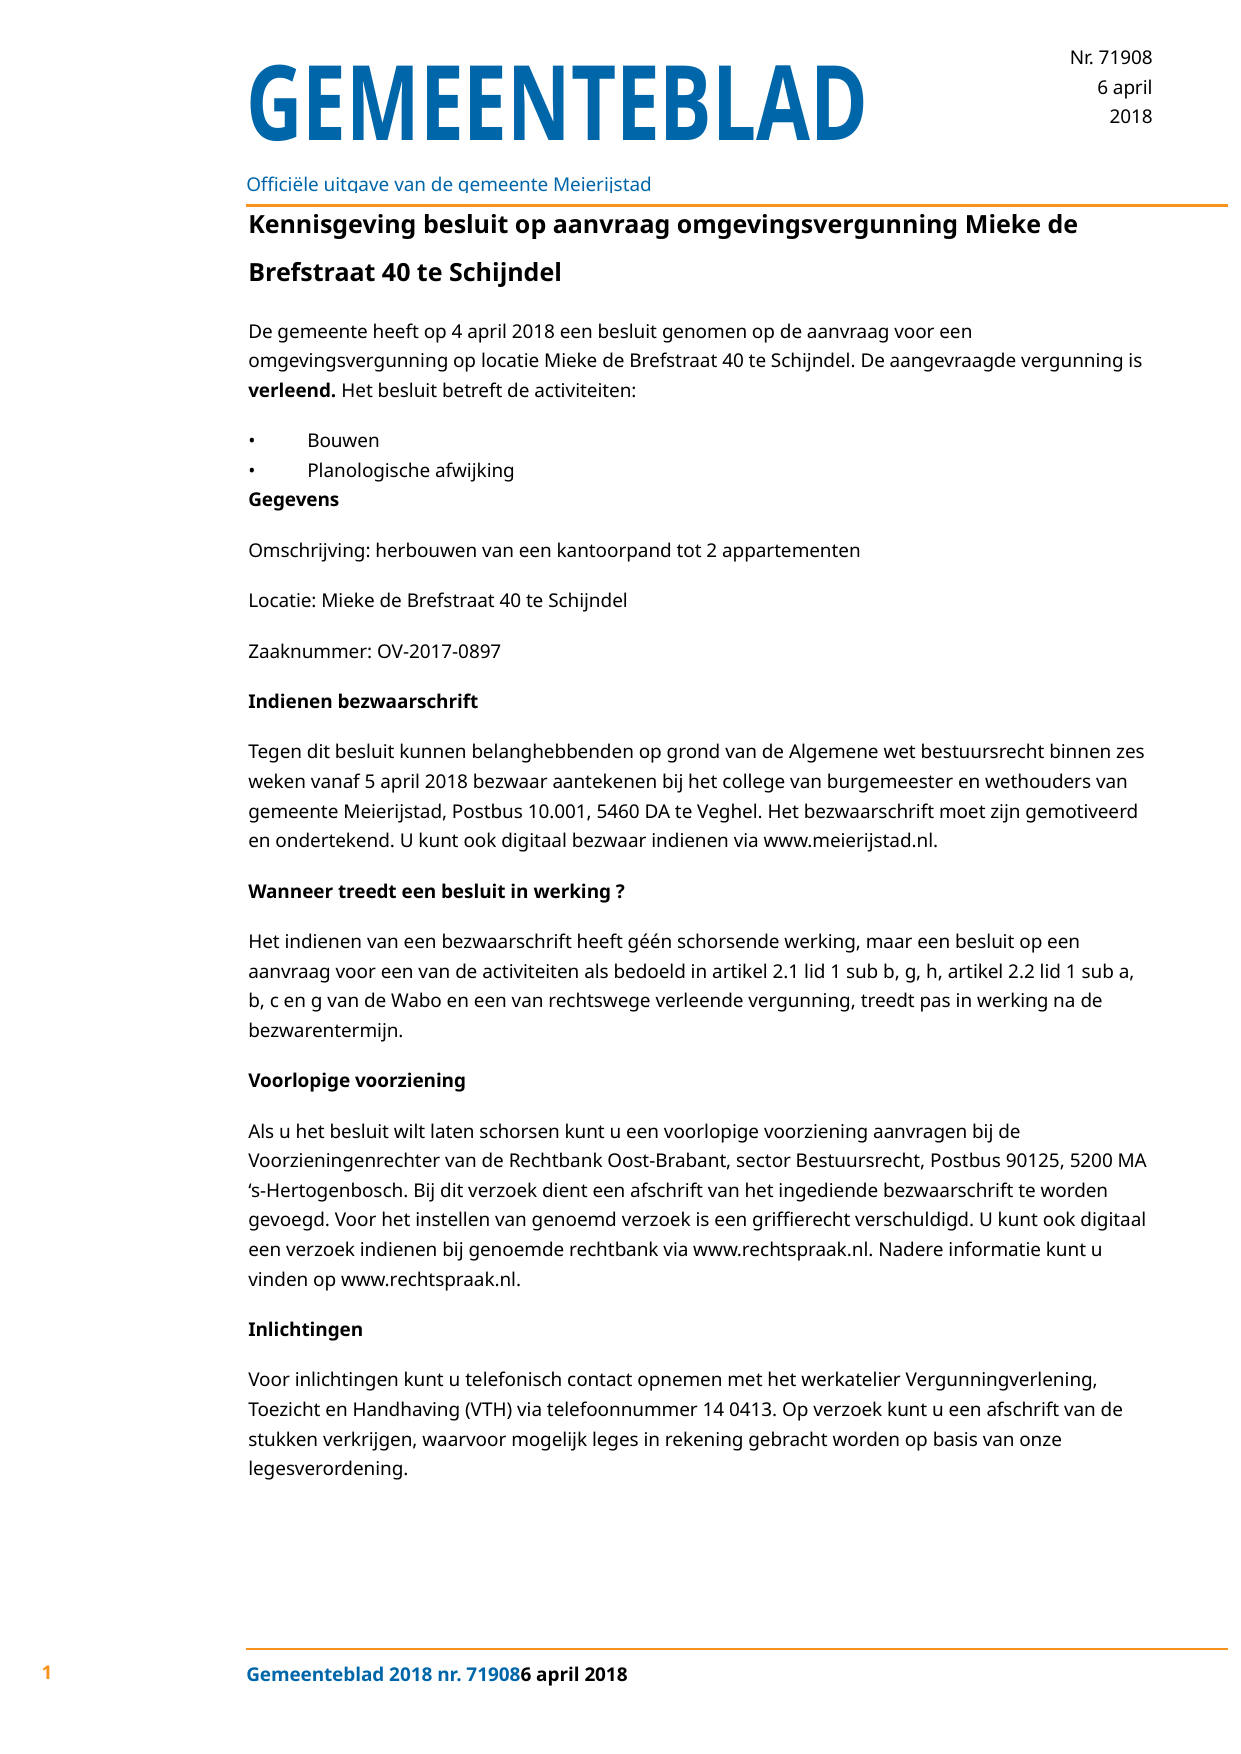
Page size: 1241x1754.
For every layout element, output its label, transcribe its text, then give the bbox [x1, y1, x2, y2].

text Locatie: Mieke de Brefstraat 40 te Schijndel [248, 587, 1152, 613]
text Tegen dit besluit kunnen belanghebbenden op grond van de Algemene wet bestuursrecht binnen zes weken vanaf 5 april 2018 bezwaar aantekenen bij het college van burgemeester en wethouders van gemeente Meierijstad, Postbus 10.001, 5460 DA te Veghel. Het bezwaarschrift moet zijn gemotiveerd en ondertekend. U kunt ook digitaal bezwaar indienen via www.meierijstad.nl. [248, 739, 1152, 853]
text De gemeente heeft op 4 april 2018 een besluit genomen op de aanvraag voor een omgevingsvergunning op locatie Mieke de Brefstraat 40 te Schijndel. De aangevraagde vergunning is verleend. Het besluit betreft de activiteiten: [248, 318, 1152, 403]
text Indienen bezwaarschrift [248, 688, 1152, 714]
text Kennisgeving besluit op aanvraag omgevingsvergunning Mieke de Brefstraat 40 te Schijndel [248, 207, 1152, 288]
text Gegevens [248, 487, 1152, 512]
text Als u het besluit wilt laten schorsen kunt u een voorlopige voorziening aanvragen bij de Voorzieningenrechter van de Rechtbank Oost-Brabant, sector Bestuursrecht, Postbus 90125, 5200 MA ‘s-Hertogenbosch. Bij dit verzoek dient een afschrift van het ingediende bezwaarschrift te worden gevoegd. Voor het instellen van genoemd verzoek is een griffierecht verschuldigd. U kunt ook digitaal een verzoek indienen bij genoemde rechtbank via www.rechtspraak.nl. Nadere informatie kunt u vinden op www.rechtspraak.nl. [248, 1118, 1152, 1292]
list Planologische afwijking [248, 457, 1152, 483]
text Voorlopige voorziening [248, 1067, 1152, 1093]
text Voor inlichtingen kunt u telefonisch contact opnemen met het werkatelier Vergunningverlening, Toezicht en Handhaving (VTH) via telefoonnummer 14 0413. Op verzoek kunt u een afschrift van de stukken verkrijgen, waarvoor mogelijk leges in rekening gebracht worden op basis van onze legesverordening. [248, 1367, 1152, 1481]
text Omschrijving: herbouwen van een kantoorpand tot 2 appartementen [248, 537, 1152, 563]
list Bouwen [248, 427, 1152, 453]
picture [41, 47, 231, 172]
text Wanneer treedt een besluit in werking ? [248, 878, 1152, 904]
text Het indienen van een bezwaarschrift heeft géén schorsende werking, maar een besluit op een aanvraag voor een van de activiteiten als bedoeld in artikel 2.1 lid 1 sub b, g, h, artikel 2.2 lid 1 sub a, b, c en g van de Wabo en een van rechtswege verleende vergunning, treedt pas in werking na de bezwarentermijn. [248, 928, 1152, 1043]
text Inlichtingen [248, 1316, 1152, 1342]
text Zaaknummer: OV-2017-0897 [248, 638, 1152, 664]
